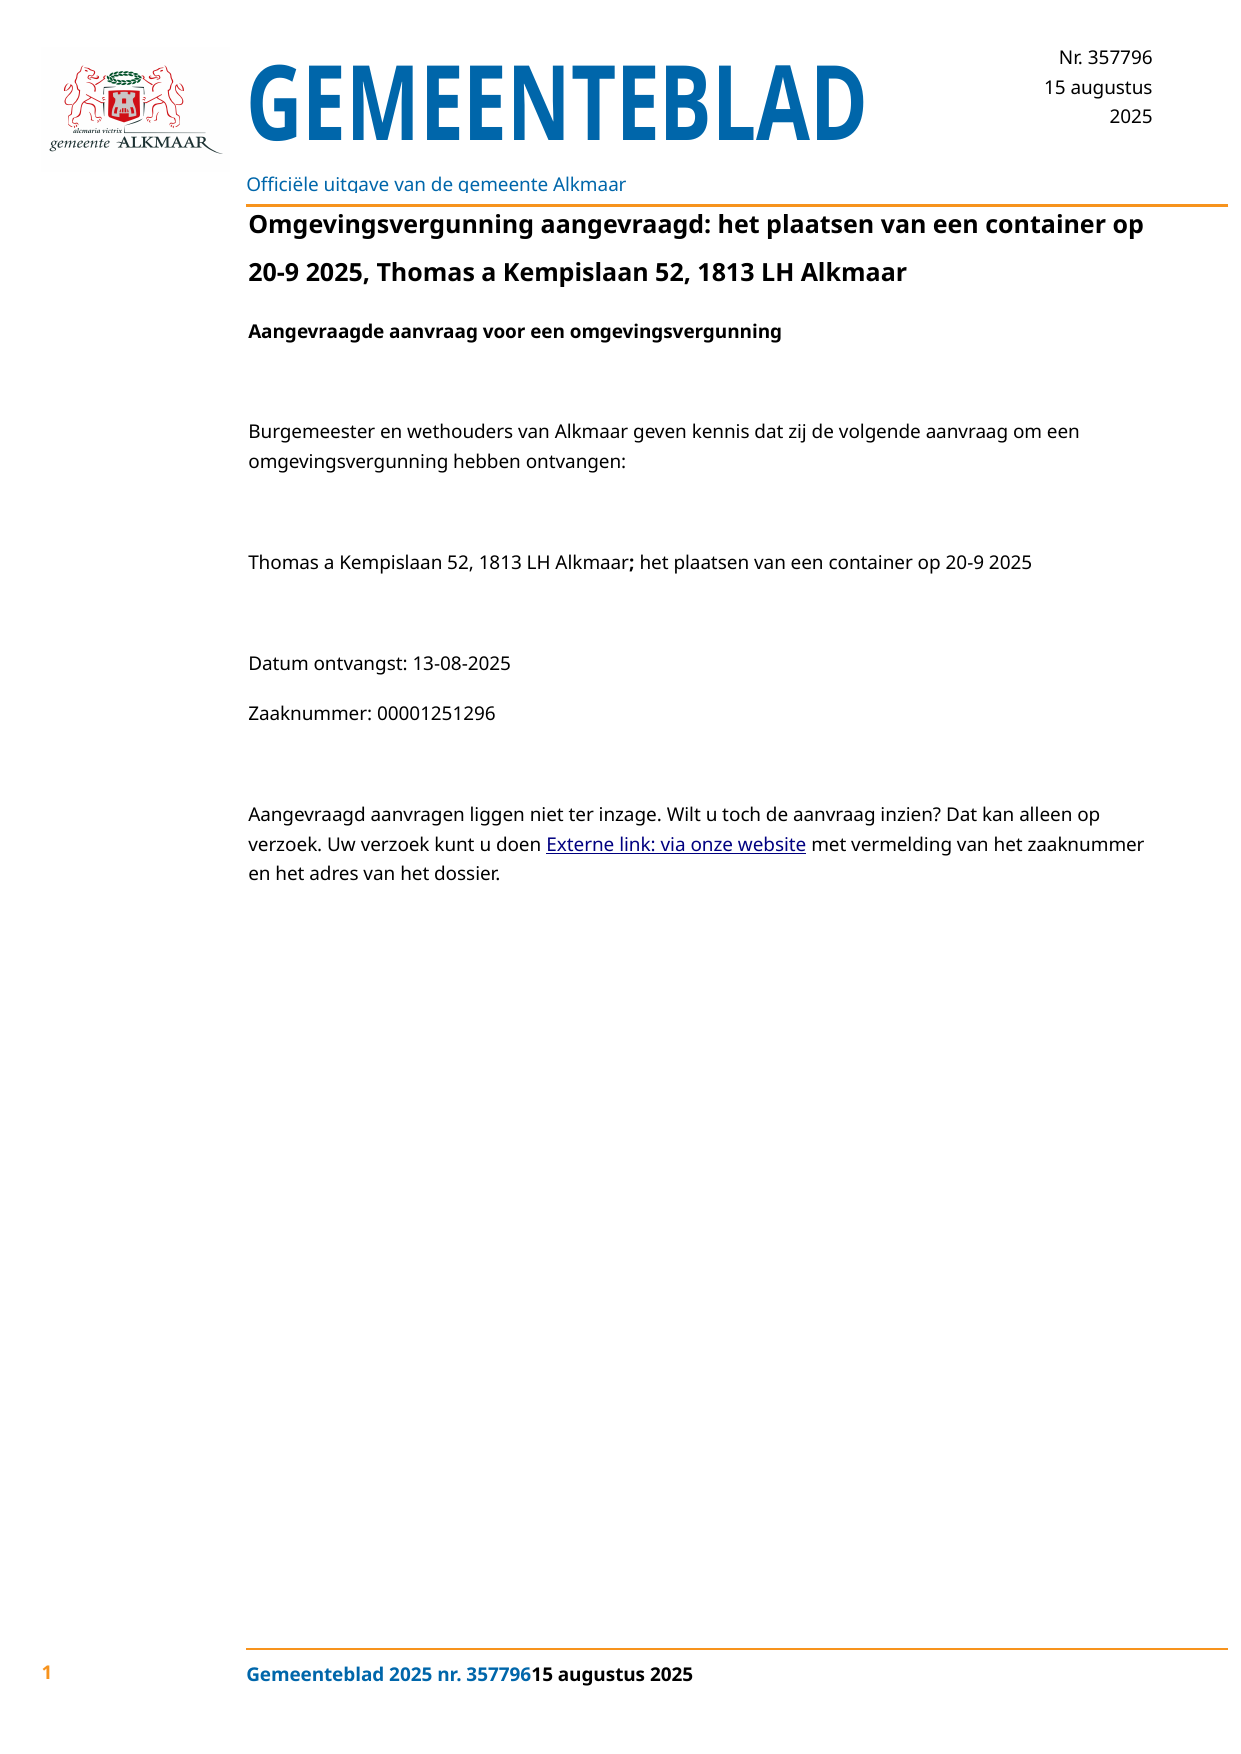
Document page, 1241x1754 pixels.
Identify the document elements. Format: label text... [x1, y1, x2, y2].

text Aangevraagd aanvragen liggen niet ter inzage. Wilt u toch de aanvraag inzien? Dat kan alleen op verzoek. Uw verzoek kunt u doen Externe link: via onze website met vermelding van het zaaknummer en het adres van het dossier. [248, 801, 1152, 886]
text Zaaknummer: 00001251296 [248, 700, 1152, 726]
text Aangevraagde aanvraag voor een omgevingsvergunning [248, 318, 1152, 344]
text Omgevingsvergunning aangevraagd: het plaatsen van een container op 20-9 2025, Thomas a Kempislaan 52, 1813 LH Alkmaar [248, 207, 1152, 288]
text Datum ontvangst: 13-08-2025 [248, 650, 1152, 676]
picture [41, 47, 231, 172]
text Thomas a Kempislaan 52, 1813 LH Alkmaar; het plaatsen van een container op 20-9 2025 [248, 549, 1152, 575]
text Burgemeester en wethouders van Alkmaar geven kennis dat zij de volgende aanvraag om een omgevingsvergunning hebben ontvangen: [248, 419, 1152, 474]
